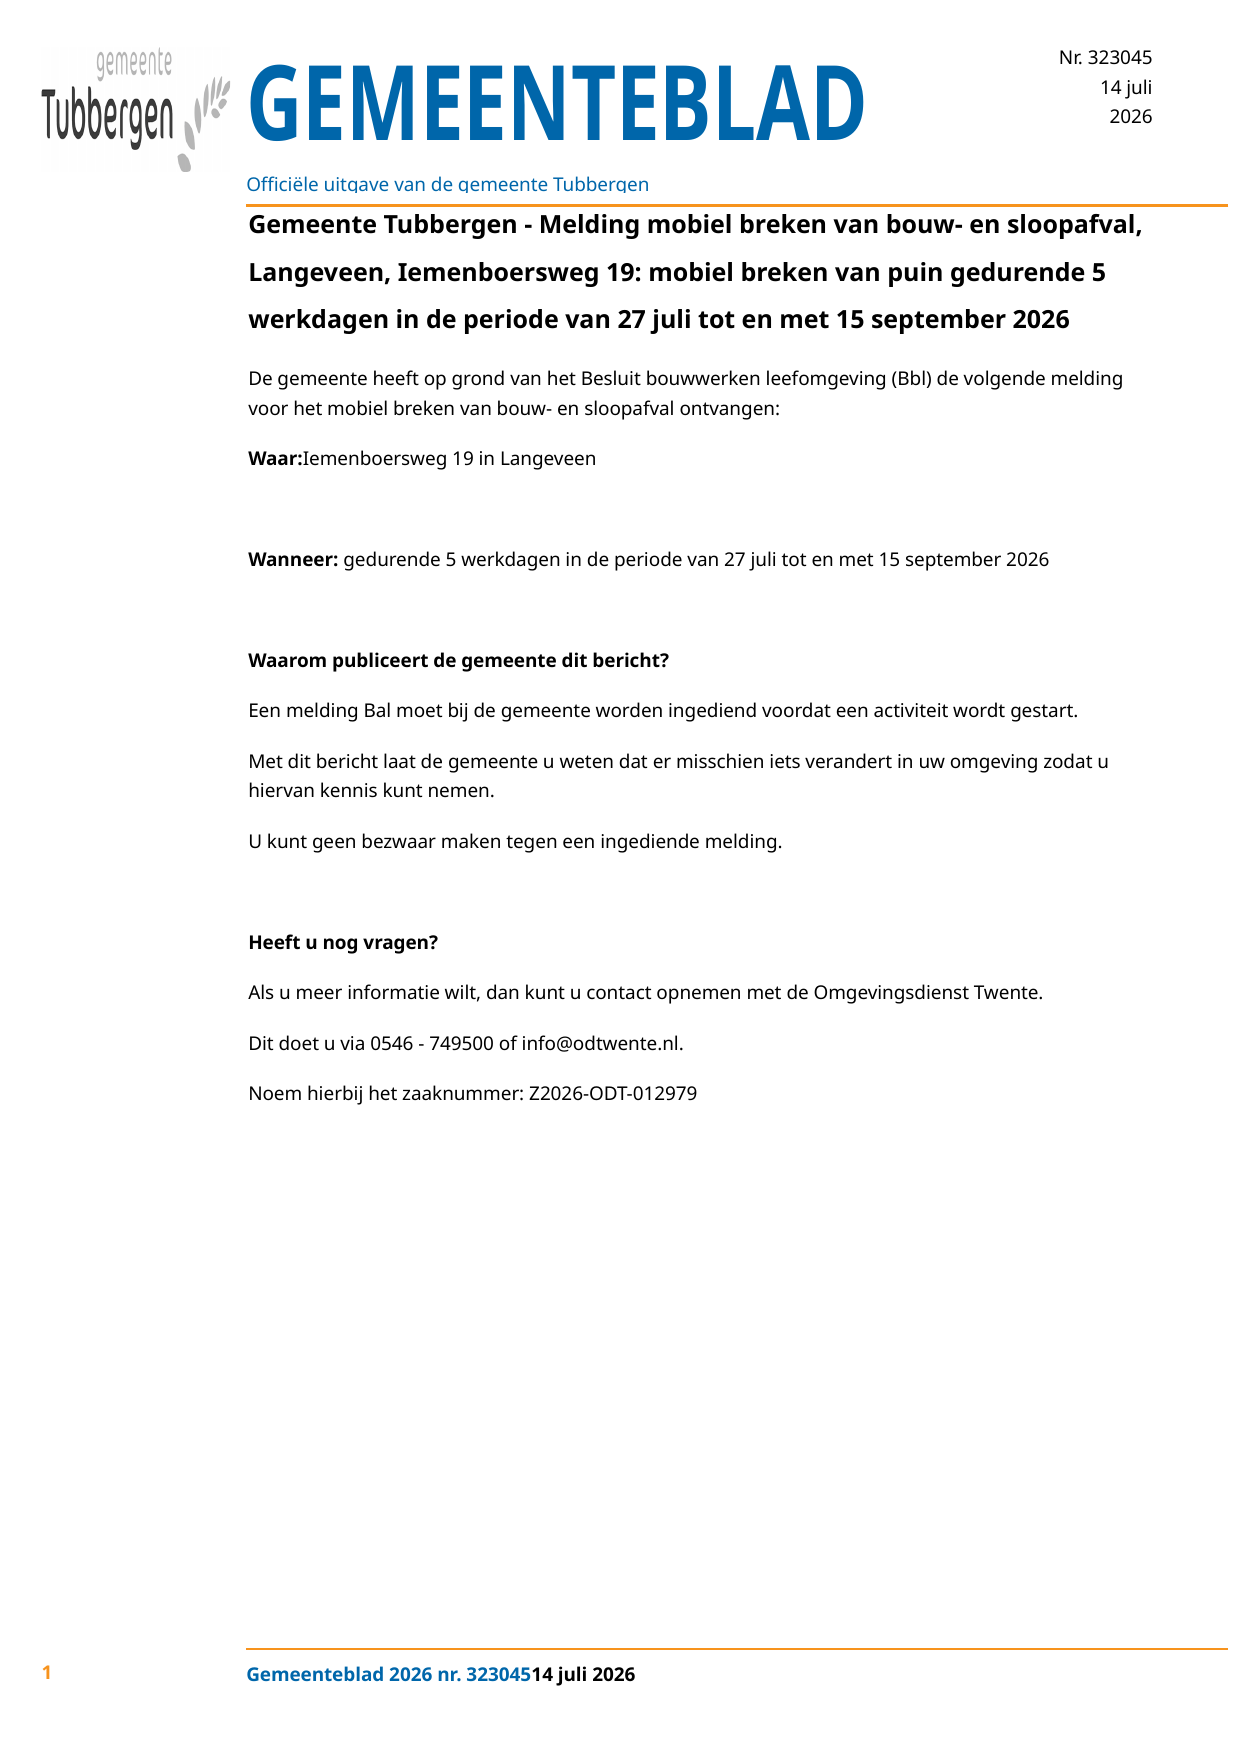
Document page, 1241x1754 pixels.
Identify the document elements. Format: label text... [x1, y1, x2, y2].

text Een melding Bal moet bij de gemeente worden ingediend voordat een activiteit wordt gestart. [248, 698, 1152, 723]
picture [41, 47, 231, 172]
text Heeft u nog vragen? [248, 929, 1152, 954]
text Dit doet u via 0546 - 749500 of info@odtwente.nl. [248, 1030, 1152, 1055]
text De gemeente heeft op grond van het Besluit bouwwerken leefomgeving (Bbl) de volgende melding voor het mobiel breken van bouw- en sloopafval ontvangen: [248, 366, 1152, 421]
text Gemeente Tubbergen - Melding mobiel breken van bouw- en sloopafval, Langeveen, Iemenboersweg 19: mobiel breken van puin gedurende 5 werkdagen in de periode van 27 juli tot en met 15 september 2026 [248, 207, 1152, 336]
text Met dit bericht laat de gemeente u weten dat er misschien iets verandert in uw omgeving zodat u hiervan kennis kunt nemen. [248, 748, 1152, 803]
text U kunt geen bezwaar maken tegen een ingediende melding. [248, 828, 1152, 854]
text Waar:Iemenboersweg 19 in Langeveen [248, 446, 1152, 471]
text Als u meer informatie wilt, dan kunt u contact opnemen met de Omgevingsdienst Twente. [248, 979, 1152, 1005]
text Wanneer: gedurende 5 werkdagen in de periode van 27 juli tot en met 15 september 2026 [248, 546, 1152, 572]
text Waarom publiceert de gemeente dit bericht? [248, 647, 1152, 673]
text Noem hierbij het zaaknummer: Z2026-ODT-012979 [248, 1080, 1152, 1106]
